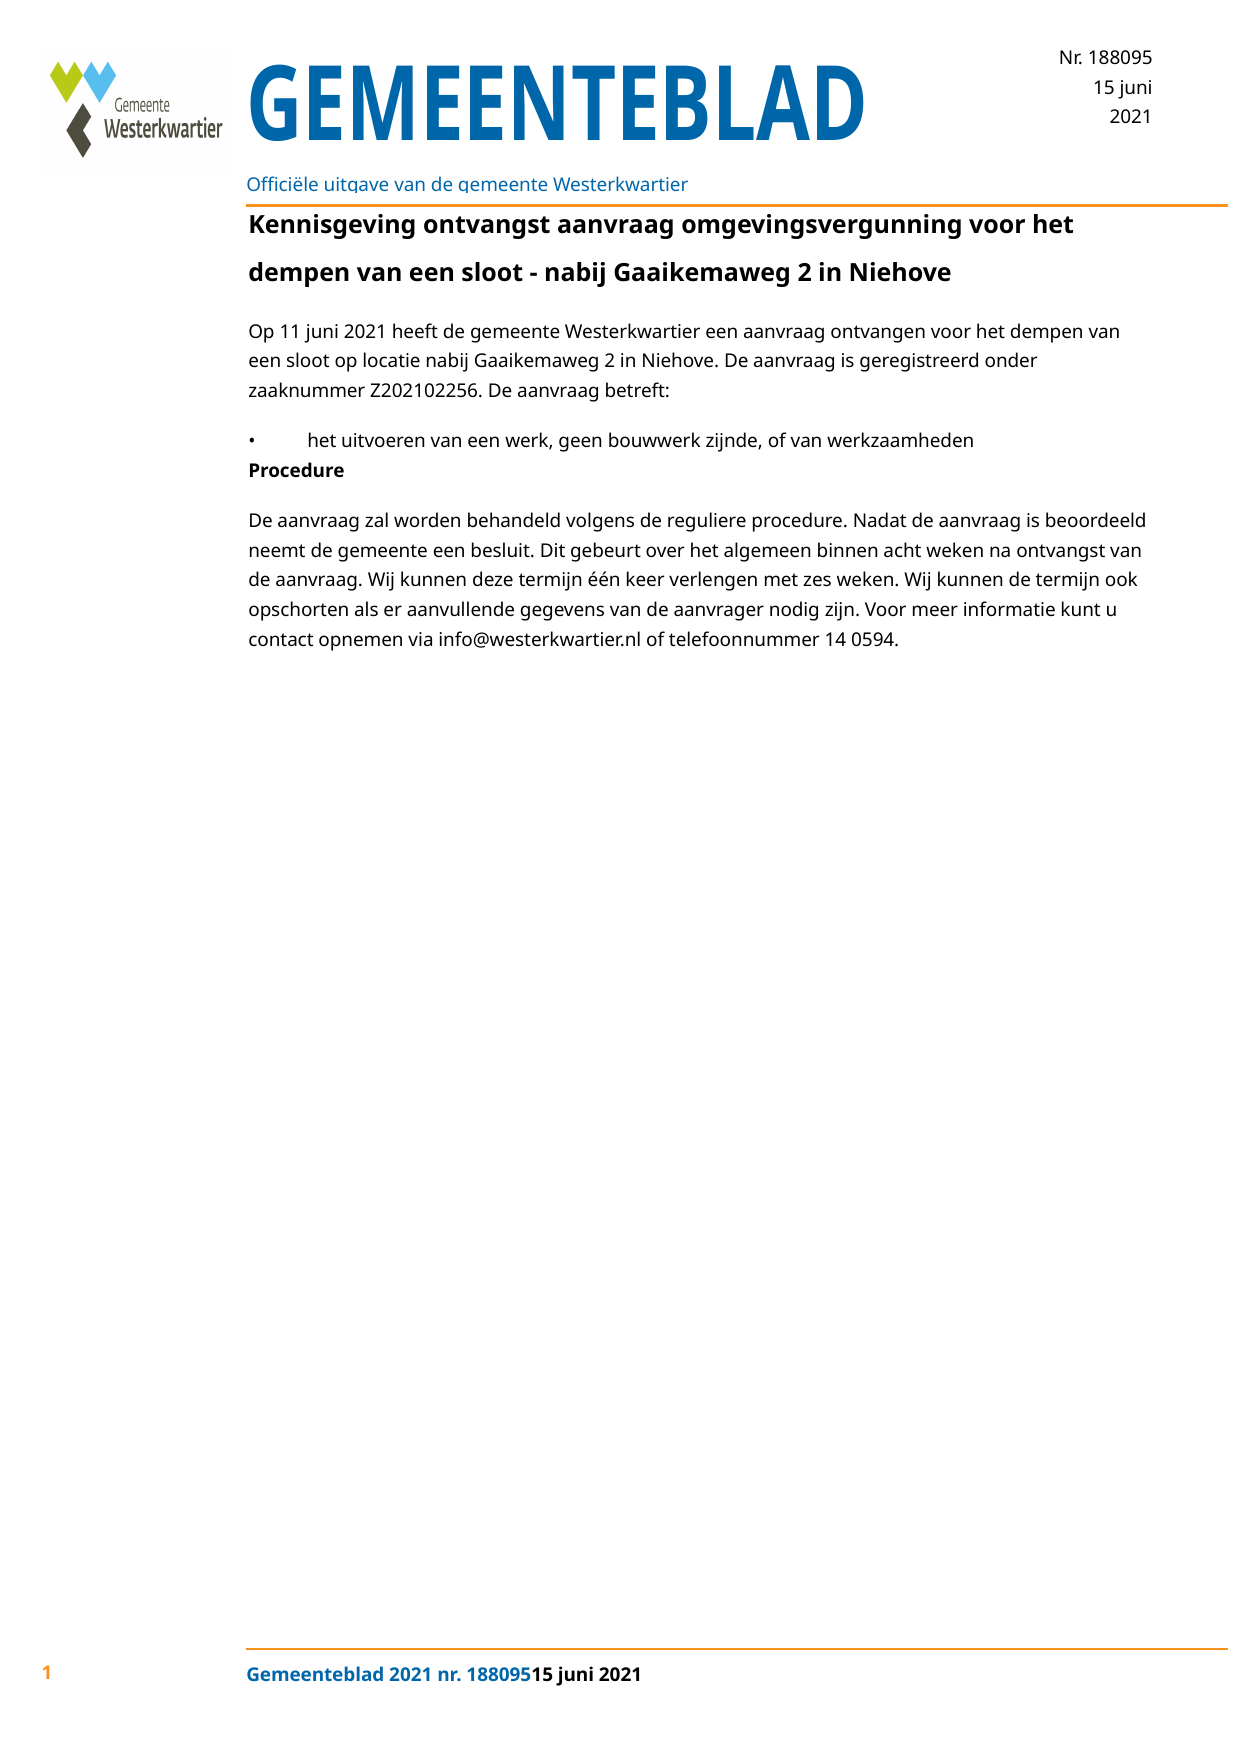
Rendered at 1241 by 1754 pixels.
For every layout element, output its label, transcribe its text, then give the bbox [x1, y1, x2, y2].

text Kennisgeving ontvangst aanvraag omgevingsvergunning voor het dempen van een sloot - nabij Gaaikemaweg 2 in Niehove [248, 207, 1152, 288]
text Op 11 juni 2021 heeft de gemeente Westerkwartier een aanvraag ontvangen voor het dempen van een sloot op locatie nabij Gaaikemaweg 2 in Niehove. De aanvraag is geregistreerd onder zaaknummer Z202102256. De aanvraag betreft: [248, 318, 1152, 403]
text De aanvraag zal worden behandeld volgens de reguliere procedure. Nadat de aanvraag is beoordeeld neemt de gemeente een besluit. Dit gebeurt over het algemeen binnen acht weken na ontvangst van de aanvraag. Wij kunnen deze termijn één keer verlengen met zes weken. Wij kunnen de termijn ook opschorten als er aanvullende gegevens van de aanvrager nodig zijn. Voor meer informatie kunt u contact opnemen via info@westerkwartier.nl of telefoonnummer 14 0594. [248, 507, 1152, 652]
list het uitvoeren van een werk, geen bouwwerk zijnde, of van werkzaamheden [248, 427, 1152, 453]
picture [41, 47, 231, 172]
text Procedure [248, 457, 1152, 483]
